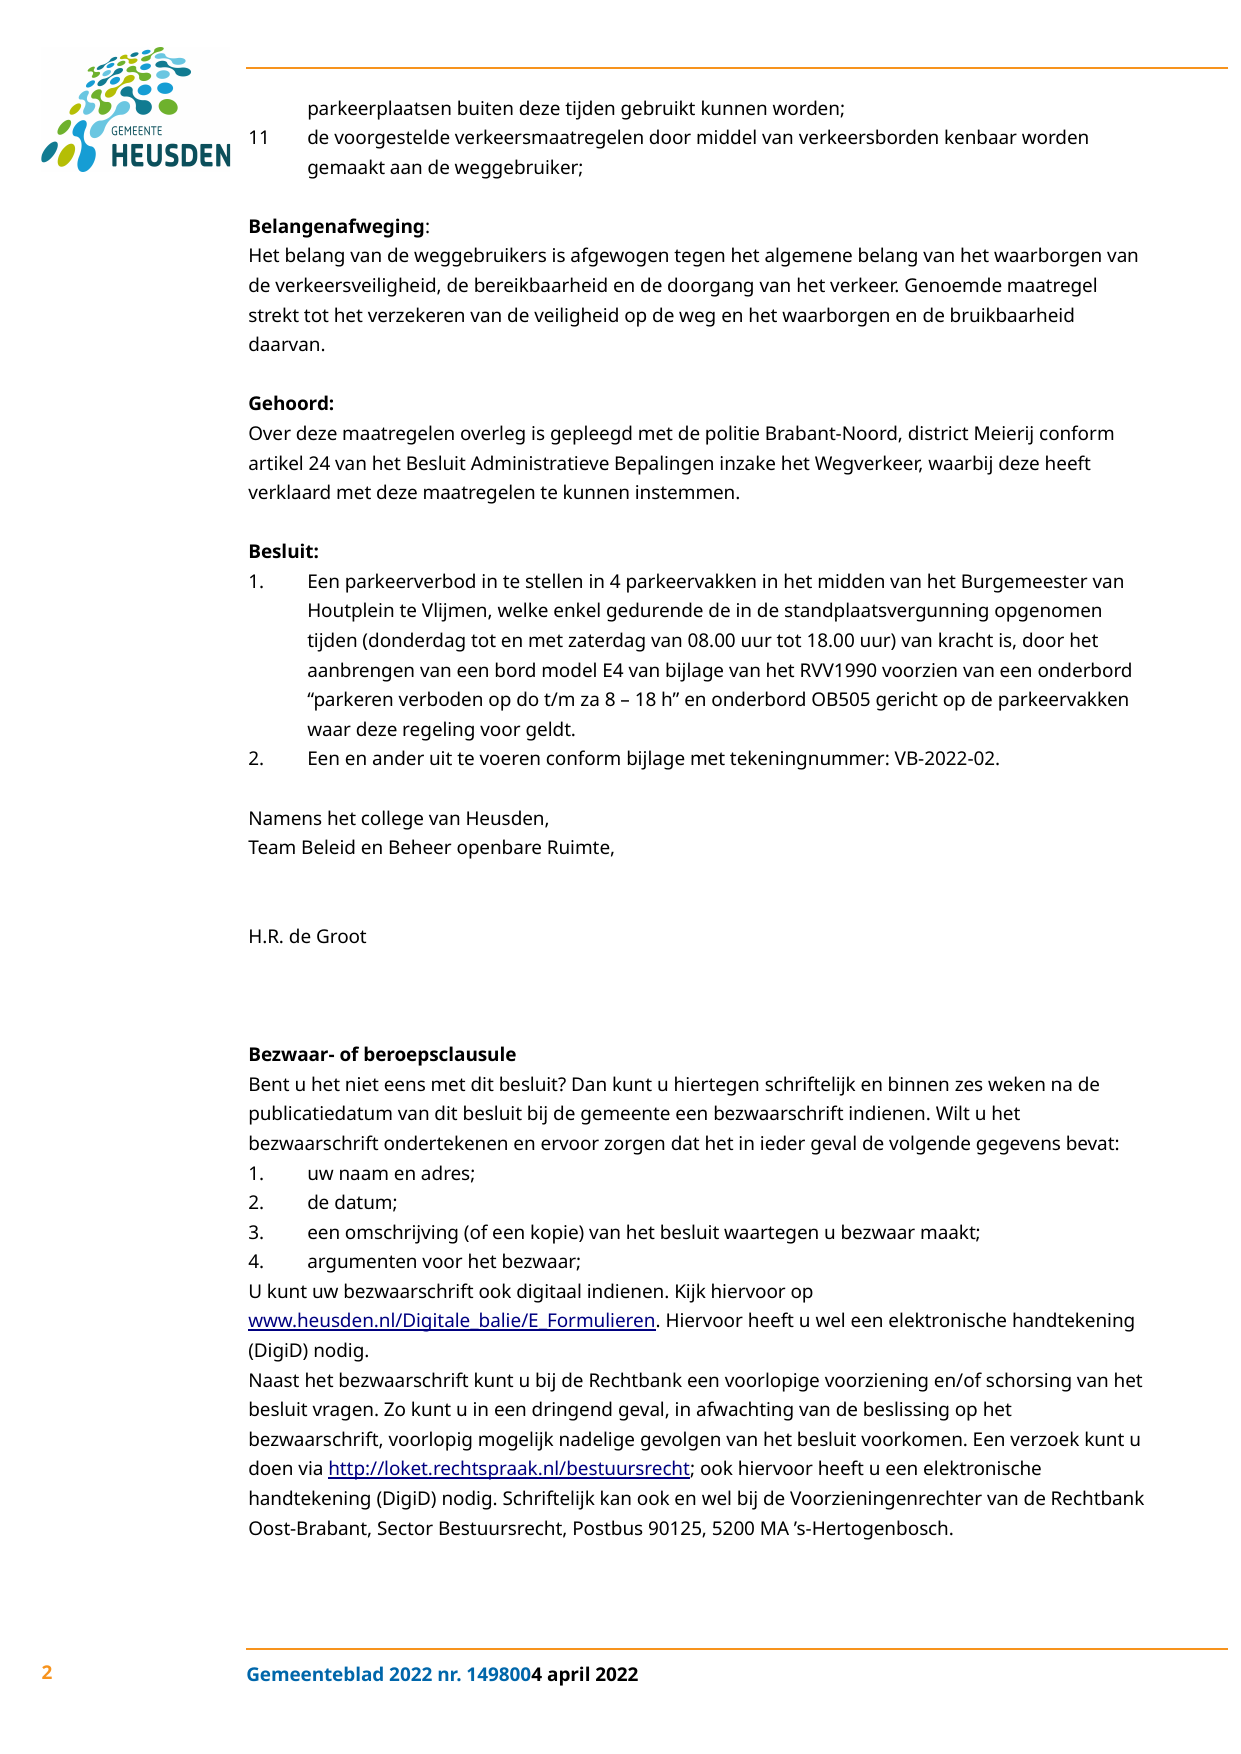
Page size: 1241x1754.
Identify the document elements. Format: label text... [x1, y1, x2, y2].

text Belangenafweging: [248, 213, 1152, 239]
text U kunt uw bezwaarschrift ook digitaal indienen. Kijk hiervoor op www.heusden.nl/Digitale_balie/E_Formulieren. Hiervoor heeft u wel een elektronische handtekening (DigiD) nodig. [248, 1278, 1152, 1363]
list een omschrijving (of een kopie) van het besluit waartegen u bezwaar maakt; [248, 1219, 1152, 1245]
list Een parkeerverbod in te stellen in 4 parkeervakken in het midden van het Burgemeester van Houtplein te Vlijmen, welke enkel gedurende de in de standplaatsvergunning opgenomen tijden (donderdag tot en met zaterdag van 08.00 uur tot 18.00 uur) van kracht is, door het aanbrengen van een bord model E4 van bijlage van het RVV1990 voorzien van een onderbord “parkeren verboden op do t/m za 8 – 18 h” en onderbord OB505 gericht op de parkeervakken waar deze regeling voor geldt. [248, 568, 1152, 742]
text Over deze maatregelen overleg is gepleegd met de politie Brabant-Noord, district Meierij conform artikel 24 van het Besluit Administratieve Bepalingen inzake het Wegverkeer, waarbij deze heeft verklaard met deze maatregelen te kunnen instemmen. [248, 420, 1152, 505]
text Het belang van de weggebruikers is afgewogen tegen het algemene belang van het waarborgen van de verkeersveiligheid, de bereikbaarheid en de doorgang van het verkeer. Genoemde maatregel strekt tot het verzekeren van de veiligheid op de weg en het waarborgen en de bruikbaarheid daarvan. [248, 243, 1152, 357]
text Bent u het niet eens met dit besluit? Dan kunt u hiertegen schriftelijk en binnen zes weken na de publicatiedatum van dit besluit bij de gemeente een bezwaarschrift indienen. Wilt u het bezwaarschrift ondertekenen en ervoor zorgen dat het in ieder geval de volgende gegevens bevat: [248, 1071, 1152, 1156]
list argumenten voor het bezwaar; [248, 1248, 1152, 1274]
picture [41, 47, 231, 172]
text H.R. de Groot [248, 923, 1152, 949]
list de voorgestelde verkeersmaatregelen door middel van verkeersborden kenbaar worden gemaakt aan de weggebruiker; [248, 124, 1152, 180]
list Een en ander uit te voeren conform bijlage met tekeningnummer: VB-2022-02. [248, 746, 1152, 771]
text Besluit: [248, 538, 1152, 564]
text Team Beleid en Beheer openbare Ruimte, [248, 834, 1152, 860]
text Gehoord: [248, 391, 1152, 416]
list uw naam en adres; [248, 1160, 1152, 1186]
text Namens het college van Heusden, [248, 805, 1152, 831]
list parkeerplaatsen buiten deze tijden gebruikt kunnen worden; [248, 95, 1152, 121]
list de datum; [248, 1189, 1152, 1215]
text Naast het bezwaarschrift kunt u bij de Rechtbank een voorlopige voorziening en/of schorsing van het besluit vragen. Zo kunt u in een dringend geval, in afwachting van de beslissing op het bezwaarschrift, voorlopig mogelijk nadelige gevolgen van het besluit voorkomen. Een verzoek kunt u doen via http://loket.rechtspraak.nl/bestuursrecht; ook hiervoor heeft u een elektronische handtekening (DigiD) nodig. Schriftelijk kan ook en wel bij de Voorzieningenrechter van de Rechtbank Oost-Brabant, Sector Bestuursrecht, Postbus 90125, 5200 MA ’s-Hertogenbosch. [248, 1367, 1152, 1541]
text Bezwaar- of beroepsclausule [248, 1041, 1152, 1067]
